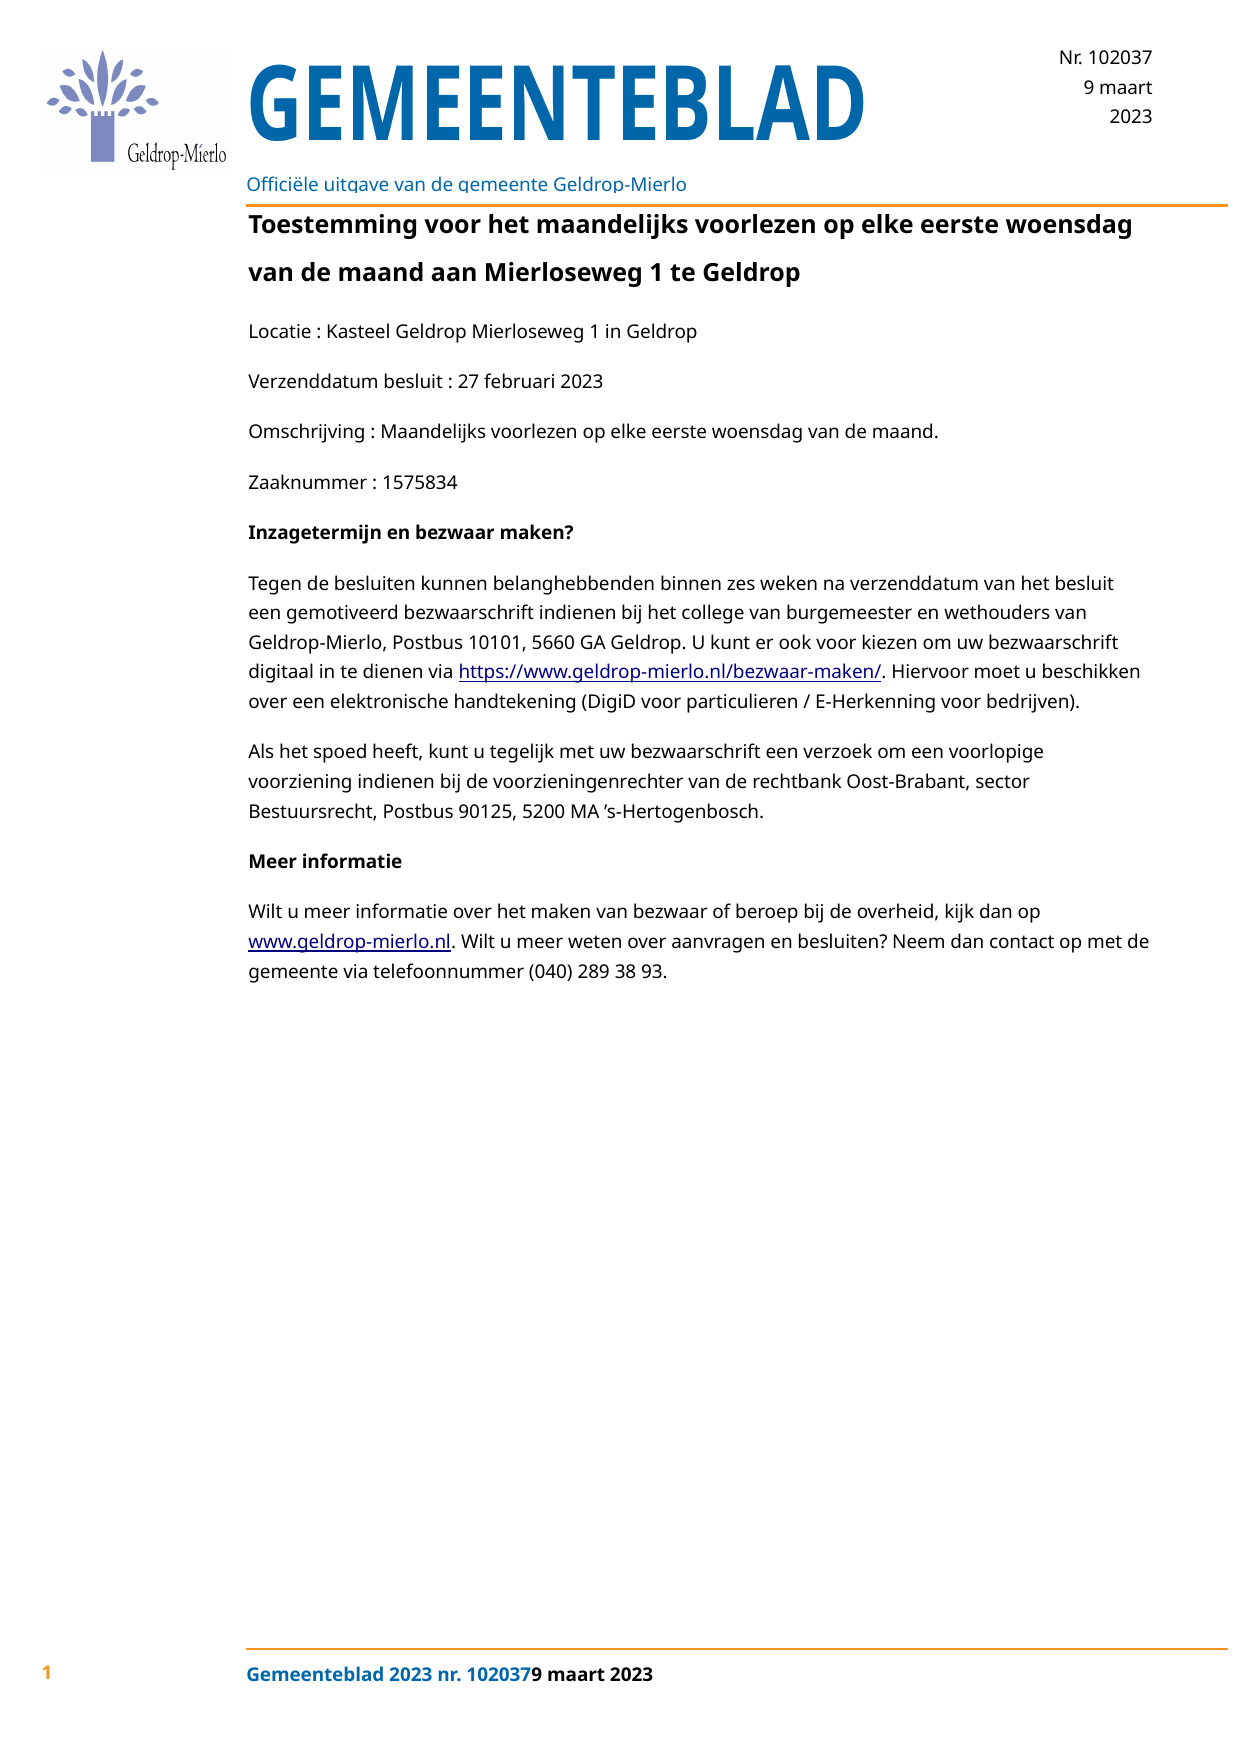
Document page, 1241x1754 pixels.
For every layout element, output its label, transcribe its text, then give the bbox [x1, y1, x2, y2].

text Omschrijving : Maandelijks voorlezen op elke eerste woensdag van de maand. [248, 419, 1152, 444]
text Tegen de besluiten kunnen belanghebbenden binnen zes weken na verzenddatum van het besluit een gemotiveerd bezwaarschrift indienen bij het college van burgemeester en wethouders van Geldrop-Mierlo, Postbus 10101, 5660 GA Geldrop. U kunt er ook voor kiezen om uw bezwaarschrift digitaal in te dienen via https://www.geldrop-mierlo.nl/bezwaar-maken/. Hiervoor moet u beschikken over een elektronische handtekening (DigiD voor particulieren / E-Herkenning voor bedrijven). [248, 570, 1152, 714]
text Wilt u meer informatie over het maken van bezwaar of beroep bij de overheid, kijk dan op www.geldrop-mierlo.nl. Wilt u meer weten over aanvragen en besluiten? Neem dan contact op met de gemeente via telefoonnummer (040) 289 38 93. [248, 899, 1152, 984]
text Zaaknummer : 1575834 [248, 469, 1152, 495]
text Meer informatie [248, 848, 1152, 874]
text Inzagetermijn en bezwaar maken? [248, 519, 1152, 545]
text Als het spoed heeft, kunt u tegelijk met uw bezwaarschrift een verzoek om een voorlopige voorziening indienen bij de voorzieningenrechter van de rechtbank Oost-Brabant, sector Bestuursrecht, Postbus 90125, 5200 MA ’s-Hertogenbosch. [248, 739, 1152, 824]
picture [41, 47, 231, 172]
text Verzenddatum besluit : 27 februari 2023 [248, 368, 1152, 394]
text Toestemming voor het maandelijks voorlezen op elke eerste woensdag van de maand aan Mierloseweg 1 te Geldrop [248, 207, 1152, 288]
text Locatie : Kasteel Geldrop Mierloseweg 1 in Geldrop [248, 318, 1152, 344]
